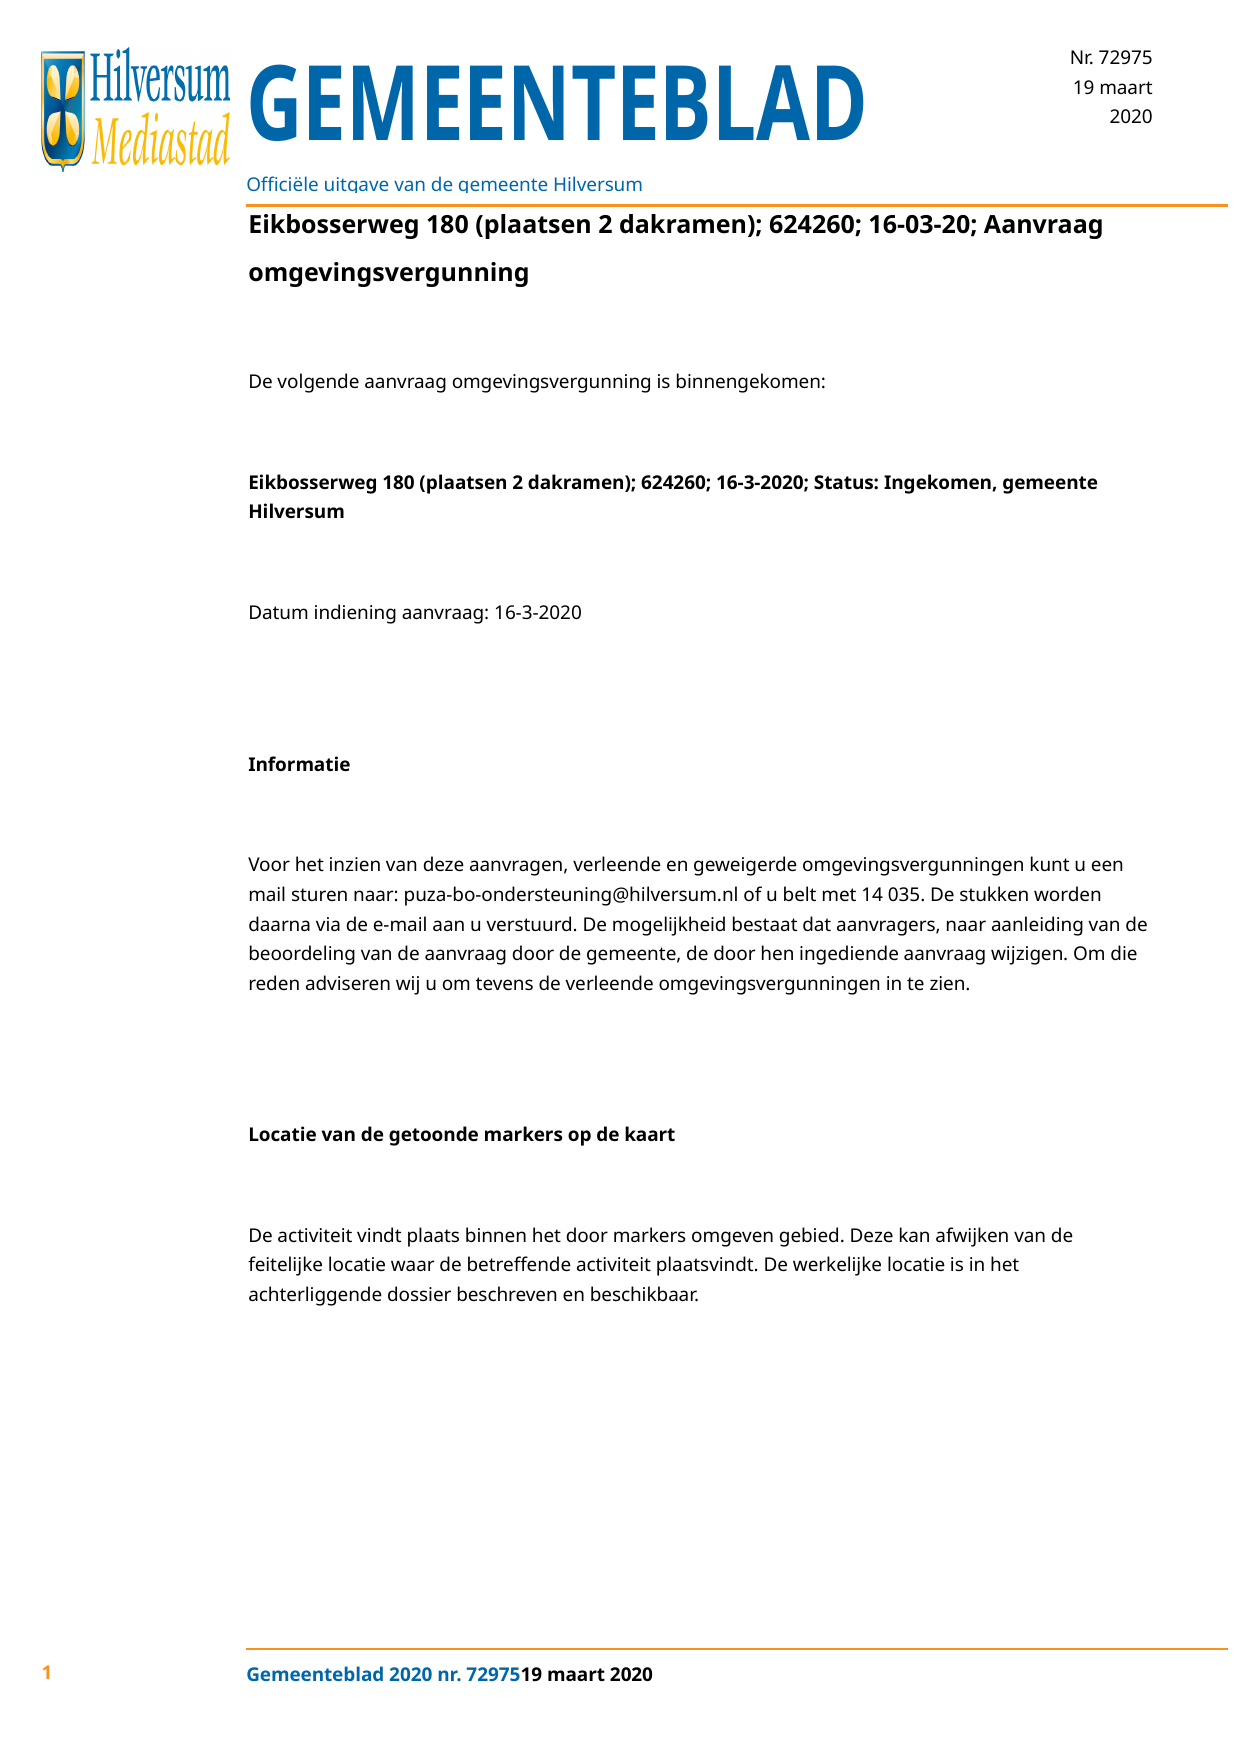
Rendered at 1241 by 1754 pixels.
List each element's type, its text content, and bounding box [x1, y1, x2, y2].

text De activiteit vindt plaats binnen het door markers omgeven gebied. Deze kan afwijken van de feitelijke locatie waar de betreffende activiteit plaatsvindt. De werkelijke locatie is in het achterliggende dossier beschreven en beschikbaar. [248, 1222, 1152, 1307]
picture [41, 47, 231, 172]
text Eikbosserweg 180 (plaatsen 2 dakramen); 624260; 16-03-20; Aanvraag omgevingsvergunning [248, 207, 1152, 288]
text Informatie [248, 751, 1152, 777]
text Eikbosserweg 180 (plaatsen 2 dakramen); 624260; 16-3-2020; Status: Ingekomen, gemeente Hilversum [248, 469, 1152, 524]
text Voor het inzien van deze aanvragen, verleende en geweigerde omgevingsvergunningen kunt u een mail sturen naar: puza-bo-ondersteuning@hilversum.nl of u belt met 14 035. De stukken worden daarna via de e-mail aan u verstuurd. De mogelijkheid bestaat dat aanvragers, naar aanleiding van de beoordeling van de aanvraag door de gemeente, de door hen ingediende aanvraag wijzigen. Om die reden adviseren wij u om tevens de verleende omgevingsvergunningen in te zien. [248, 852, 1152, 996]
text De volgende aanvraag omgevingsvergunning is binnengekomen: [248, 368, 1152, 394]
text Locatie van de getoonde markers op de kaart [248, 1121, 1152, 1147]
text Datum indiening aanvraag: 16-3-2020 [248, 599, 1152, 625]
